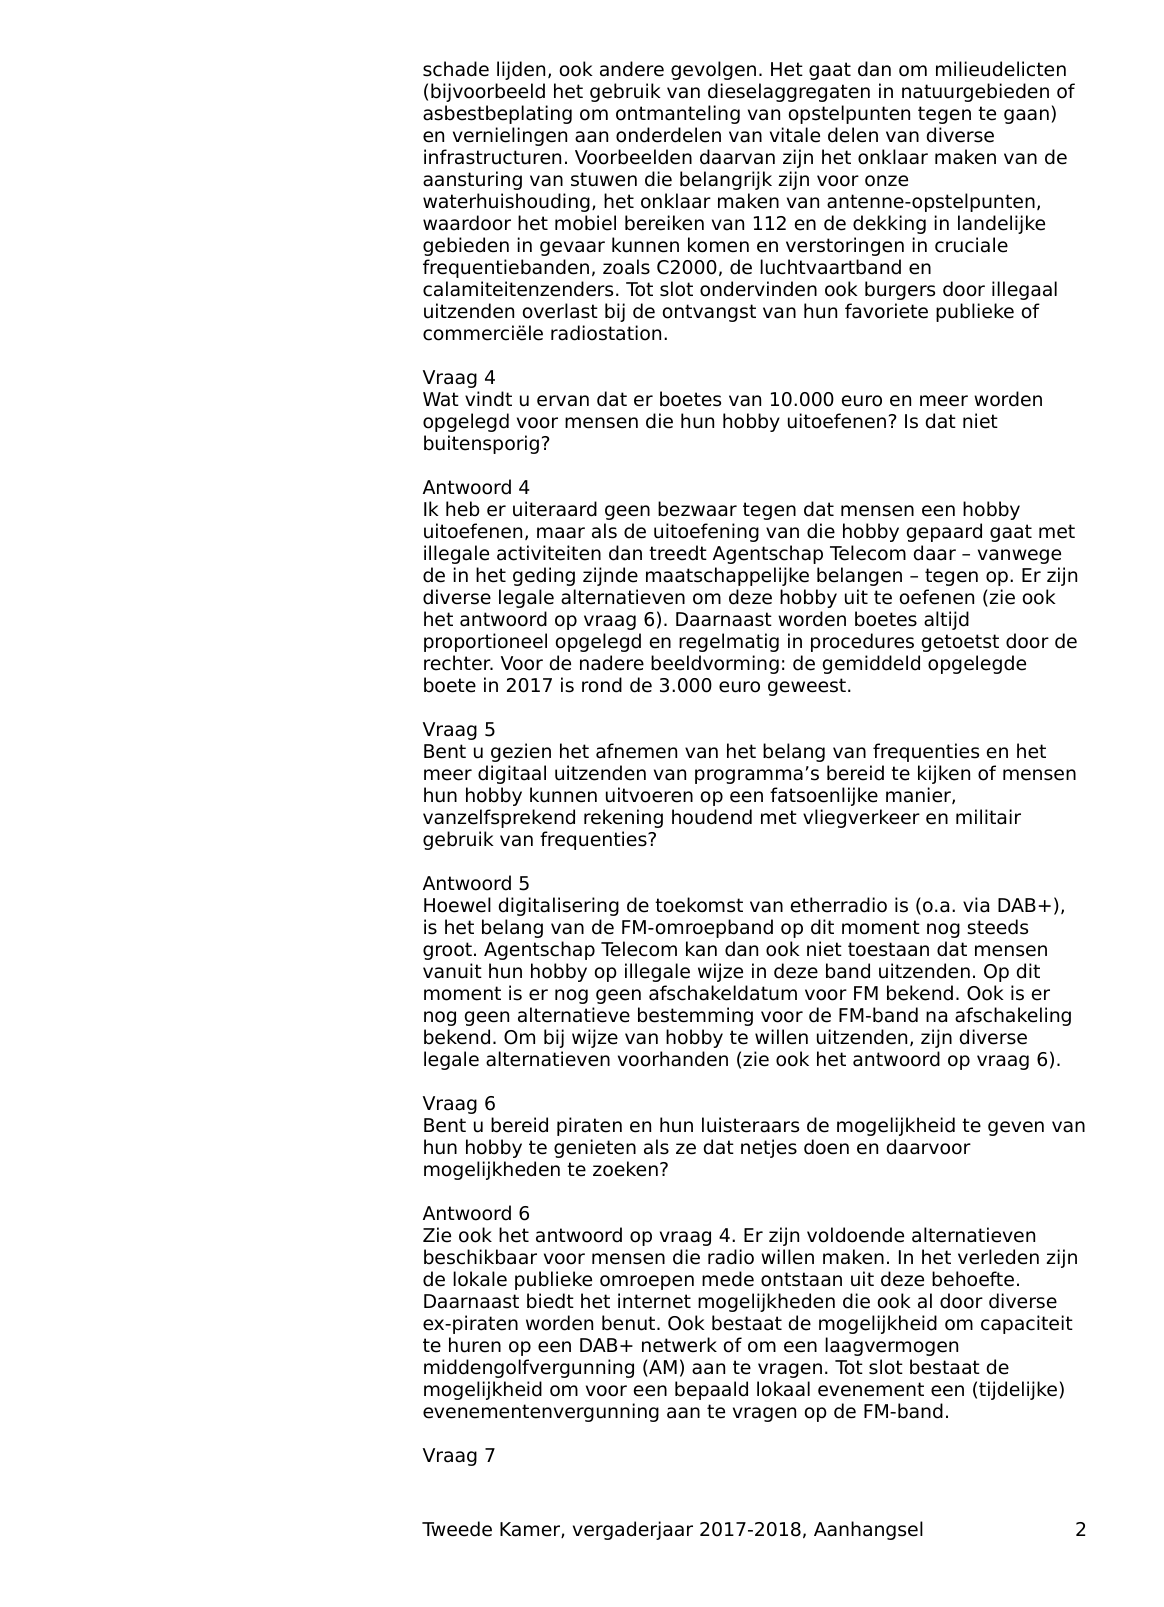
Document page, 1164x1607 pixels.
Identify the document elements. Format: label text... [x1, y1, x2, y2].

text Vraag 7 [422, 1445, 1087, 1467]
text Vraag 6 [422, 1093, 1087, 1115]
text Vraag 4 [422, 367, 1087, 389]
text Vraag 5 [422, 719, 1087, 741]
text Antwoord 5 [422, 873, 1087, 895]
text Bent u gezien het afnemen van het belang van frequenties en het meer digitaal uitzenden van programma’s bereid te kijken of mensen hun hobby kunnen uitvoeren op een fatsoenlijke manier, vanzelfsprekend rekening houdend met vliegverkeer en militair gebruik van frequenties? [422, 741, 1087, 851]
text Hoewel digitalisering de toekomst van etherradio is (o.a. via DAB+), is het belang van de FM-omroepband op dit moment nog steeds groot. Agentschap Telecom kan dan ook niet toestaan dat mensen vanuit hun hobby op illegale wijze in deze band uitzenden. Op dit moment is er nog geen afschakeldatum voor FM bekend. Ook is er nog geen alternatieve bestemming voor de FM-band na afschakeling bekend. Om bij wijze van hobby te willen uitzenden, zijn diverse legale alternatieven voorhanden (zie ook het antwoord op vraag 6). [422, 895, 1087, 1071]
text Antwoord 6 [422, 1203, 1087, 1225]
text Bent u bereid piraten en hun luisteraars de mogelijkheid te geven van hun hobby te genieten als ze dat netjes doen en daarvoor mogelijkheden te zoeken? [422, 1115, 1087, 1181]
text Wat vindt u ervan dat er boetes van 10.000 euro en meer worden opgelegd voor mensen die hun hobby uitoefenen? Is dat niet buitensporig? [422, 389, 1087, 455]
text Ik heb er uiteraard geen bezwaar tegen dat mensen een hobby uitoefenen, maar als de uitoefening van die hobby gepaard gaat met illegale activiteiten dan treedt Agentschap Telecom daar – vanwege de in het geding zijnde maatschappelijke belangen – tegen op. Er zijn diverse legale alternatieven om deze hobby uit te oefenen (zie ook het antwoord op vraag 6). Daarnaast worden boetes altijd proportioneel opgelegd en regelmatig in procedures getoetst door de rechter. Voor de nadere beeldvorming: de gemiddeld opgelegde boete in 2017 is rond de 3.000 euro geweest. [422, 499, 1087, 697]
text schade lijden, ook andere gevolgen. Het gaat dan om milieudelicten (bijvoorbeeld het gebruik van dieselaggregaten in natuurgebieden of asbestbeplating om ontmanteling van opstelpunten tegen te gaan) en vernielingen aan onderdelen van vitale delen van diverse infrastructuren. Voorbeelden daarvan zijn het onklaar maken van de aansturing van stuwen die belangrijk zijn voor onze waterhuishouding, het onklaar maken van antenne-opstelpunten, waardoor het mobiel bereiken van 112 en de dekking in landelijke gebieden in gevaar kunnen komen en verstoringen in cruciale frequentiebanden, zoals C2000, de luchtvaartband en calamiteitenzenders. Tot slot ondervinden ook burgers door illegaal uitzenden overlast bij de ontvangst van hun favoriete publieke of commerciële radiostation. [422, 59, 1087, 345]
text Zie ook het antwoord op vraag 4. Er zijn voldoende alternatieven beschikbaar voor mensen die radio willen maken. In het verleden zijn de lokale publieke omroepen mede ontstaan uit deze behoefte. Daarnaast biedt het internet mogelijkheden die ook al door diverse ex-piraten worden benut. Ook bestaat de mogelijkheid om capaciteit te huren op een DAB+ netwerk of om een laagvermogen middengolfvergunning (AM) aan te vragen. Tot slot bestaat de mogelijkheid om voor een bepaald lokaal evenement een (tijdelijke) evenementenvergunning aan te vragen op de FM-band. [422, 1225, 1087, 1423]
text Antwoord 4 [422, 477, 1087, 499]
